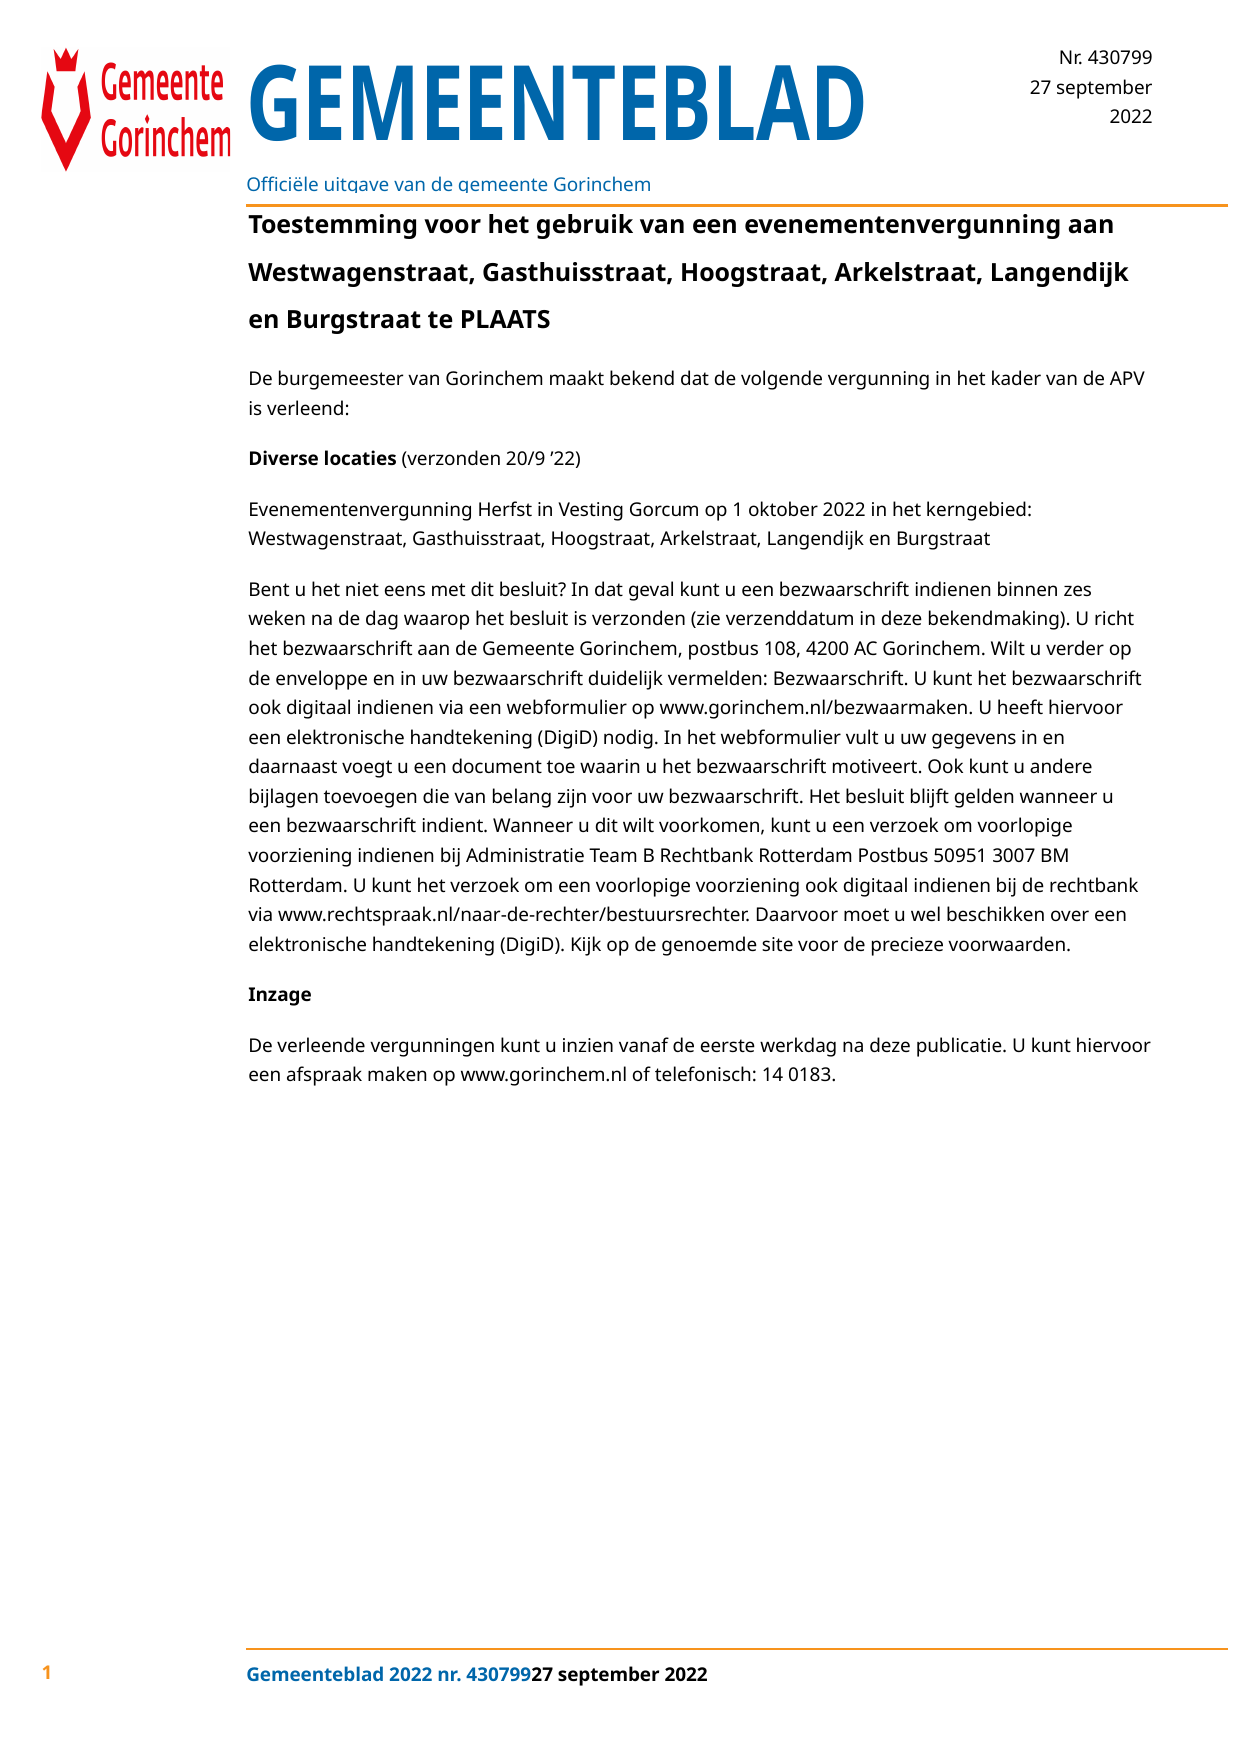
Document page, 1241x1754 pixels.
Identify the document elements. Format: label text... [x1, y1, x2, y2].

text Evenementenvergunning Herfst in Vesting Gorcum op 1 oktober 2022 in het kerngebied: Westwagenstraat, Gasthuisstraat, Hoogstraat, Arkelstraat, Langendijk en Burgstraat [248, 496, 1152, 551]
text Bent u het niet eens met dit besluit? In dat geval kunt u een bezwaarschrift indienen binnen zes weken na de dag waarop het besluit is verzonden (zie verzenddatum in deze bekendmaking). U richt het bezwaarschrift aan de Gemeente Gorinchem, postbus 108, 4200 AC Gorinchem. Wilt u verder op de enveloppe en in uw bezwaarschrift duidelijk vermelden: Bezwaarschrift. U kunt het bezwaarschrift ook digitaal indienen via een webformulier op www.gorinchem.nl/bezwaarmaken. U heeft hiervoor een elektronische handtekening (DigiD) nodig. In het webformulier vult u uw gegevens in en daarnaast voegt u een document toe waarin u het bezwaarschrift motiveert. Ook kunt u andere bijlagen toevoegen die van belang zijn voor uw bezwaarschrift. Het besluit blijft gelden wanneer u een bezwaarschrift indient. Wanneer u dit wilt voorkomen, kunt u een verzoek om voorlopige voorziening indienen bij Administratie Team B Rechtbank Rotterdam Postbus 50951 3007 BM Rotterdam. U kunt het verzoek om een voorlopige voorziening ook digitaal indienen bij de rechtbank via www.rechtspraak.nl/naar-de-rechter/bestuursrechter. Daarvoor moet u wel beschikken over een elektronische handtekening (DigiD). Kijk op de genoemde site voor de precieze voorwaarden. [248, 576, 1152, 957]
text De verleende vergunningen kunt u inzien vanaf de eerste werkdag na deze publicatie. U kunt hiervoor een afspraak maken op www.gorinchem.nl of telefonisch: 14 0183. [248, 1032, 1152, 1087]
picture [41, 47, 231, 172]
text De burgemeester van Gorinchem maakt bekend dat de volgende vergunning in het kader van de APV is verleend: [248, 366, 1152, 421]
text Inzage [248, 981, 1152, 1007]
text Toestemming voor het gebruik van een evenementenvergunning aan Westwagenstraat, Gasthuisstraat, Hoogstraat, Arkelstraat, Langendijk en Burgstraat te PLAATS [248, 207, 1152, 336]
text Diverse locaties (verzonden 20/9 ’22) [248, 446, 1152, 471]
